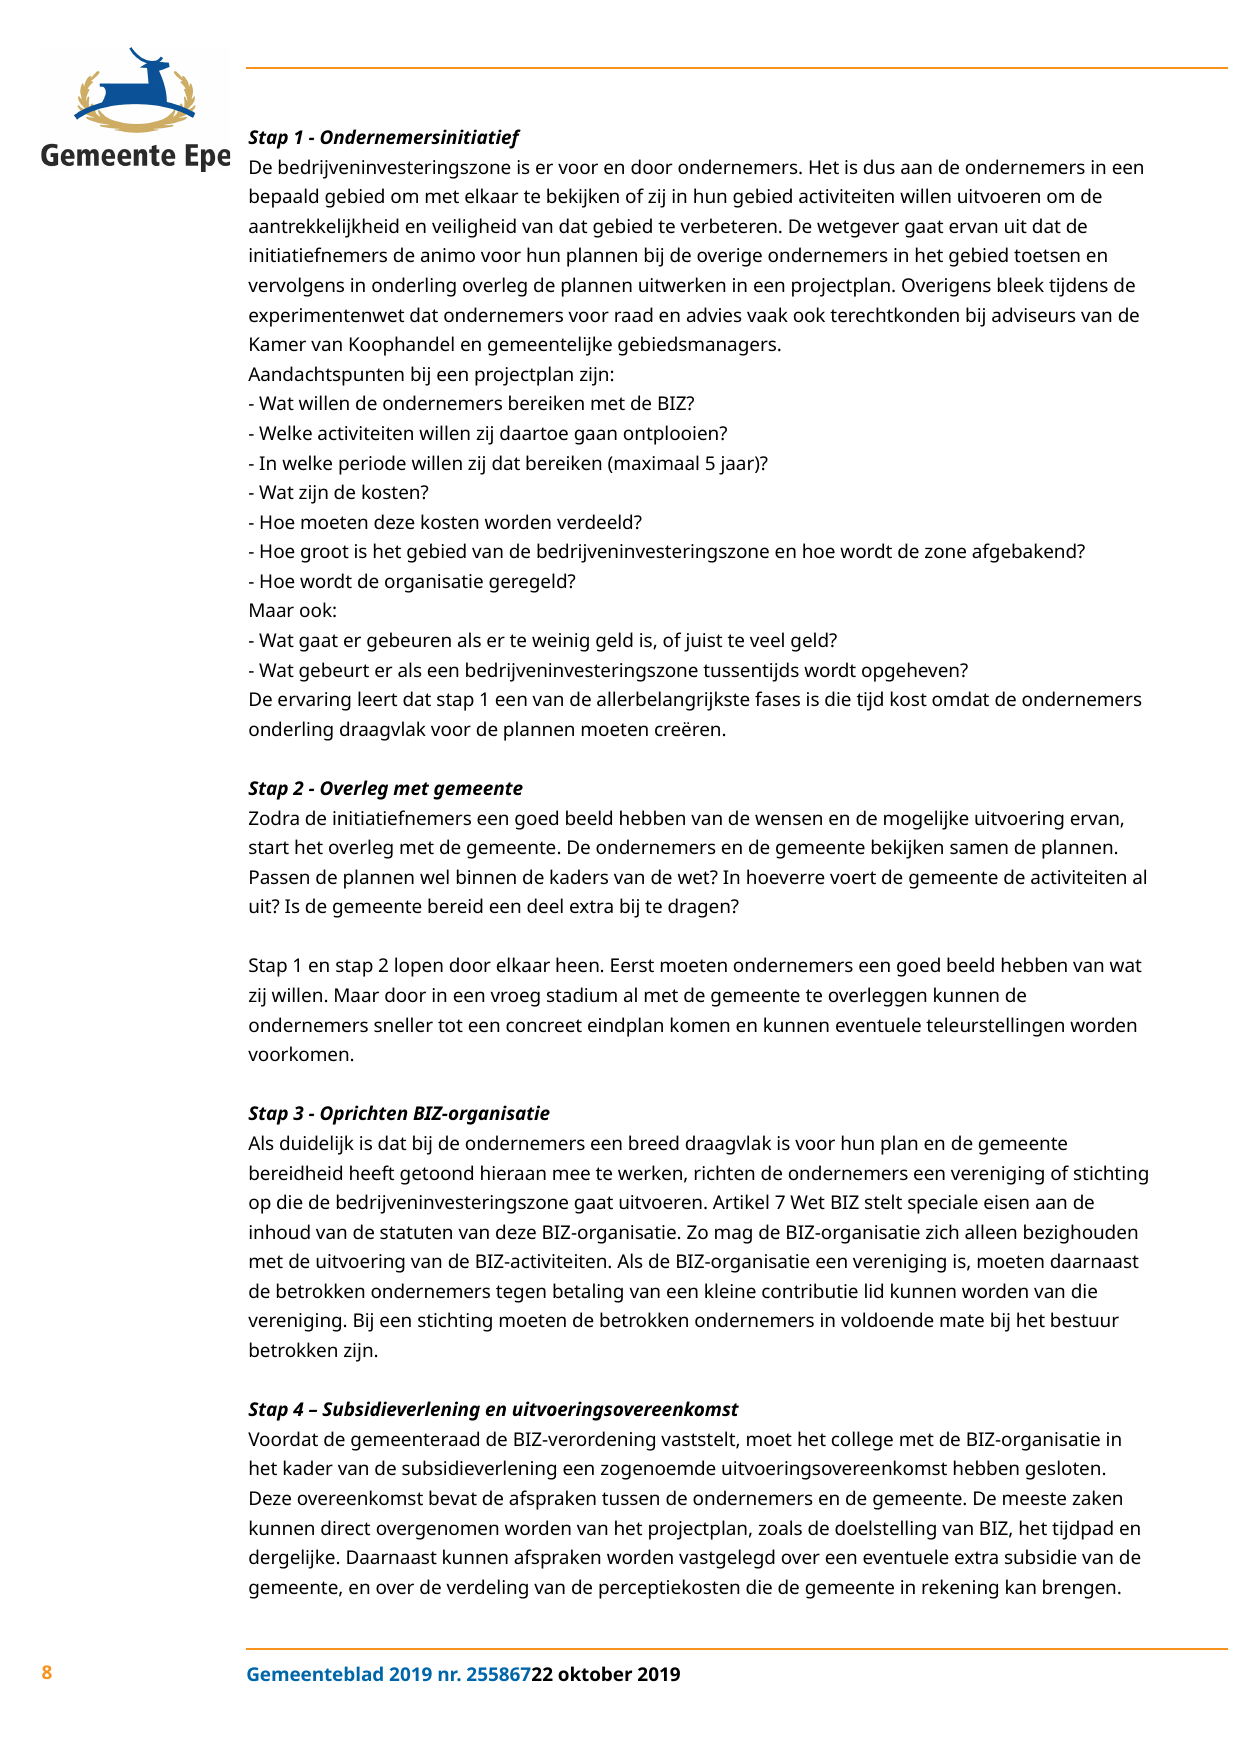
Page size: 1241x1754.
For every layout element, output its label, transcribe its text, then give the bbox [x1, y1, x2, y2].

text Stap 1 - Ondernemersinitiatief [248, 124, 1152, 150]
text De ervaring leert dat stap 1 een van de allerbelangrijkste fases is die tijd kost omdat de ondernemers onderling draagvlak voor de plannen moeten creëren. [248, 686, 1152, 742]
text - Wat zijn de kosten? [248, 479, 1152, 505]
text - Hoe groot is het gebied van de bedrijveninvesteringszone en hoe wordt de zone afgebakend? [248, 538, 1152, 564]
text Als duidelijk is dat bij de ondernemers een breed draagvlak is voor hun plan en de gemeente bereidheid heeft getoond hieraan mee te werken, richten de ondernemers een vereniging of stichting op die de bedrijveninvesteringszone gaat uitvoeren. Artikel 7 Wet BIZ stelt speciale eisen aan de inhoud van de statuten van deze BIZ-organisatie. Zo mag de BIZ-organisatie zich alleen bezighouden met de uitvoering van de BIZ-activiteiten. Als de BIZ-organisatie een vereniging is, moeten daarnaast de betrokken ondernemers tegen betaling van een kleine contributie lid kunnen worden van die vereniging. Bij een stichting moeten de betrokken ondernemers in voldoende mate bij het bestuur betrokken zijn. [248, 1130, 1152, 1363]
text - Hoe wordt de organisatie geregeld? [248, 568, 1152, 594]
text Stap 1 en stap 2 lopen door elkaar heen. Eerst moeten ondernemers een goed beeld hebben van wat zij willen. Maar door in een vroeg stadium al met de gemeente te overleggen kunnen de ondernemers sneller tot een concreet eindplan komen en kunnen eventuele teleurstellingen worden voorkomen. [248, 953, 1152, 1067]
text De bedrijveninvesteringszone is er voor en door ondernemers. Het is dus aan de ondernemers in een bepaald gebied om met elkaar te bekijken of zij in hun gebied activiteiten willen uitvoeren om de aantrekkelijkheid en veiligheid van dat gebied te verbeteren. De wetgever gaat ervan uit dat de initiatiefnemers de animo voor hun plannen bij de overige ondernemers in het gebied toetsen en vervolgens in onderling overleg de plannen uitwerken in een projectplan. Overigens bleek tijdens de experimentenwet dat ondernemers voor raad en advies vaak ook terechtkonden bij adviseurs van de Kamer van Koophandel en gemeentelijke gebiedsmanagers. [248, 154, 1152, 357]
text - In welke periode willen zij dat bereiken (maximaal 5 jaar)? [248, 450, 1152, 476]
text - Welke activiteiten willen zij daartoe gaan ontplooien? [248, 420, 1152, 446]
text Voordat de gemeenteraad de BIZ-verordening vaststelt, moet het college met de BIZ-organisatie in het kader van de subsidieverlening een zogenoemde uitvoeringsovereenkomst hebben gesloten. Deze overeenkomst bevat de afspraken tussen de ondernemers en de gemeente. De meeste zaken kunnen direct overgenomen worden van het projectplan, zoals de doelstelling van BIZ, het tijdpad en dergelijke. Daarnaast kunnen afspraken worden vastgelegd over een eventuele extra subsidie van de gemeente, en over de verdeling van de perceptiekosten die de gemeente in rekening kan brengen. [248, 1426, 1152, 1600]
text Stap 3 - Oprichten BIZ-organisatie [248, 1101, 1152, 1126]
text Stap 4 – Subsidieverlening en uitvoeringsovereenkomst [248, 1396, 1152, 1422]
text - Wat gaat er gebeuren als er te weinig geld is, of juist te veel geld? [248, 627, 1152, 653]
text Aandachtspunten bij een projectplan zijn: [248, 361, 1152, 387]
picture [41, 47, 231, 172]
text Zodra de initiatiefnemers een goed beeld hebben van de wensen en de mogelijke uitvoering ervan, start het overleg met de gemeente. De ondernemers en de gemeente bekijken samen de plannen. Passen de plannen wel binnen de kaders van de wet? In hoeverre voert de gemeente de activiteiten al uit? Is de gemeente bereid een deel extra bij te dragen? [248, 805, 1152, 919]
text - Wat willen de ondernemers bereiken met de BIZ? [248, 391, 1152, 416]
text Stap 2 - Overleg met gemeente [248, 775, 1152, 801]
text - Wat gebeurt er als een bedrijveninvesteringszone tussentijds wordt opgeheven? [248, 657, 1152, 683]
text - Hoe moeten deze kosten worden verdeeld? [248, 509, 1152, 535]
text Maar ook: [248, 598, 1152, 623]
